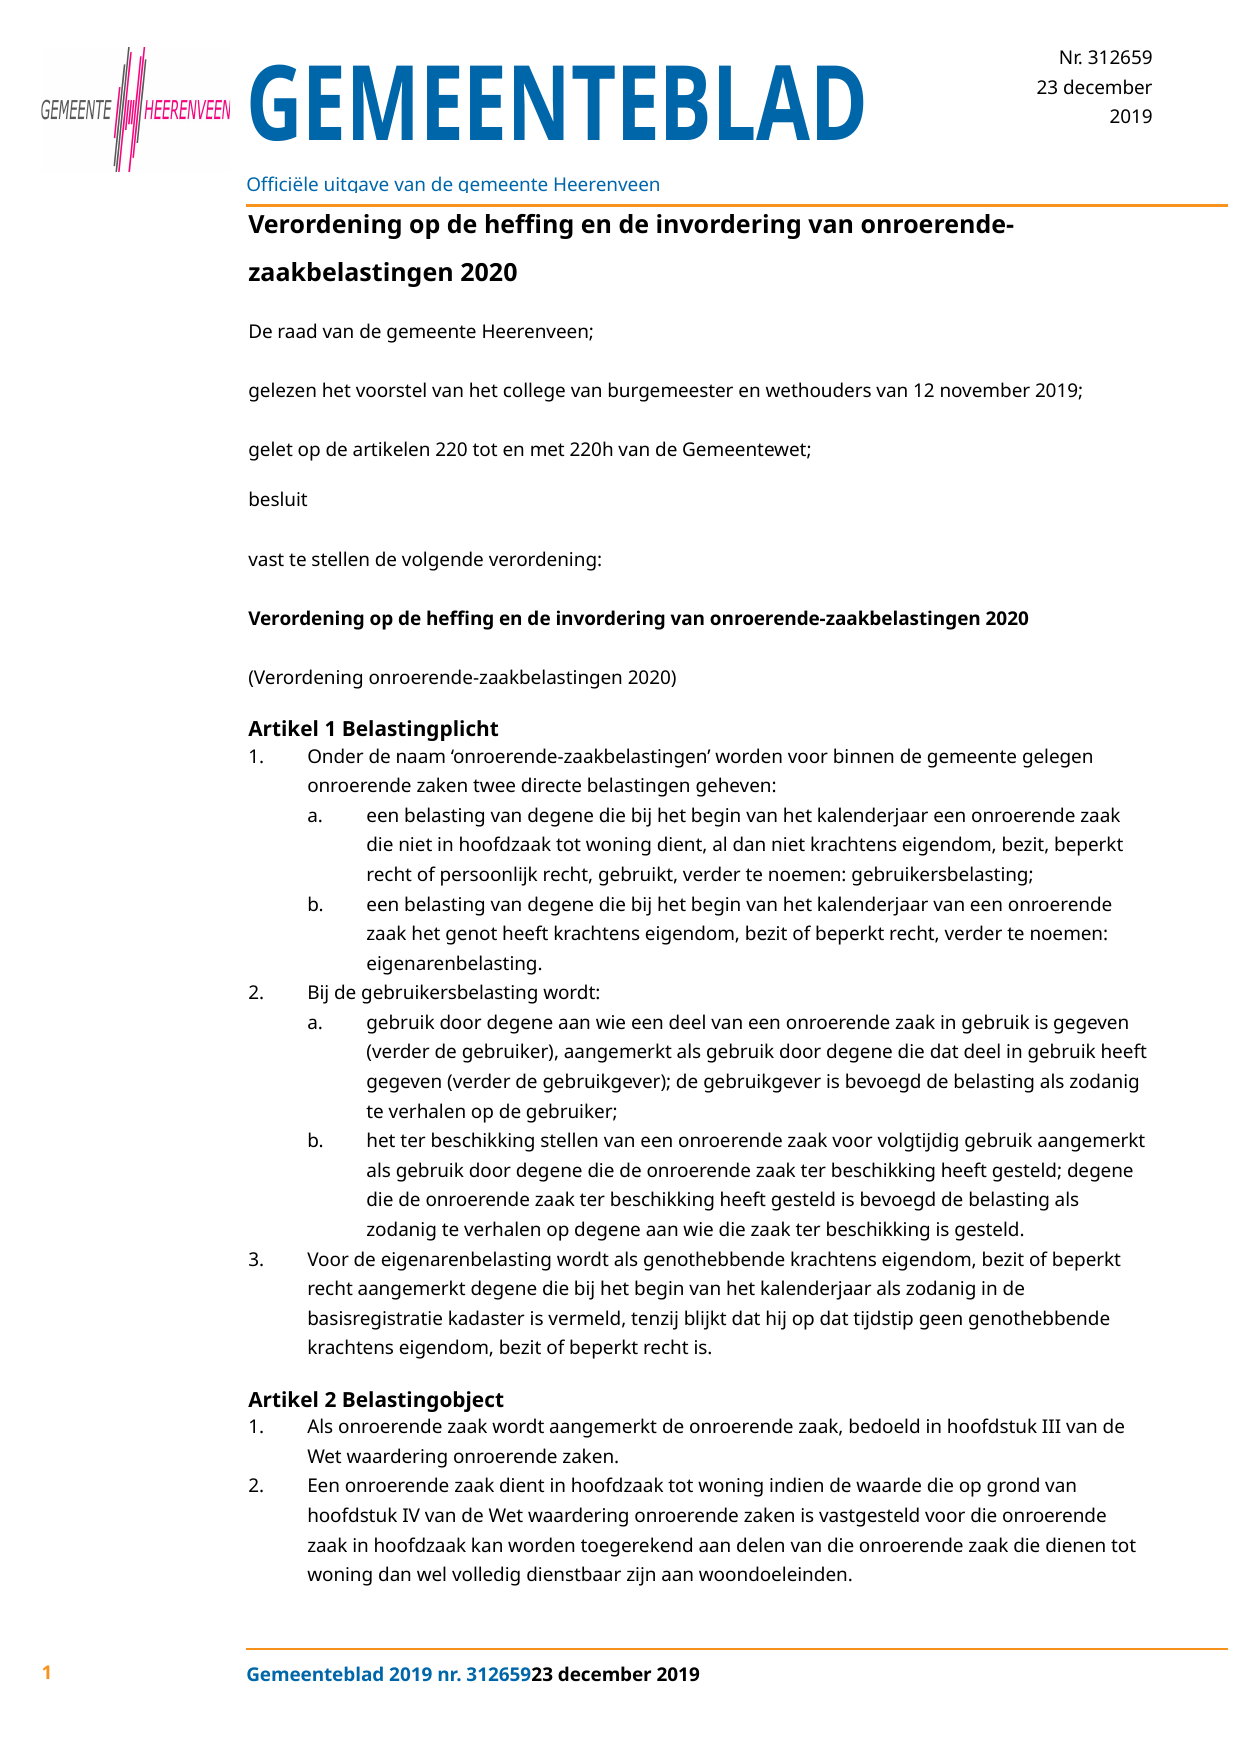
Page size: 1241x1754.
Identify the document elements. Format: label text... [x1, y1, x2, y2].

list Voor de eigenarenbelasting wordt als genothebbende krachtens eigendom, bezit of beperkt recht aangemerkt degene die bij het begin van het kalenderjaar als zodanig in de basisregistratie kadaster is vermeld, tenzij blijkt dat hij op dat tijdstip geen genothebbende krachtens eigendom, bezit of beperkt recht is. [248, 1246, 1152, 1360]
text Verordening op de heffing en de invordering van onroerende-zaakbelastingen 2020 [248, 605, 1152, 631]
list Bij de gebruikersbelasting wordt: [248, 979, 1152, 1005]
list gebruik door degene aan wie een deel van een onroerende zaak in gebruik is gegeven (verder de gebruiker), aangemerkt als gebruik door degene die dat deel in gebruik heeft gegeven (verder de gebruikgever); de gebruikgever is bevoegd de belasting als zodanig te verhalen op de gebruiker; [307, 1009, 1152, 1124]
text gelezen het voorstel van het college van burgemeester en wethouders van 12 november 2019; [248, 377, 1152, 403]
text De raad van de gemeente Heerenveen; [248, 318, 1152, 344]
list een belasting van degene die bij het begin van het kalenderjaar een onroerende zaak die niet in hoofdzaak tot woning dient, al dan niet krachtens eigendom, bezit, beperkt recht of persoonlijk recht, gebruikt, verder te noemen: gebruikersbelasting; [307, 802, 1152, 887]
text Artikel 2 Belastingobject [248, 1385, 1152, 1413]
list Als onroerende zaak wordt aangemerkt de onroerende zaak, bedoeld in hoofdstuk III van de Wet waardering onroerende zaken. [248, 1413, 1152, 1469]
picture [41, 47, 231, 172]
text vast te stellen de volgende verordening: [248, 546, 1152, 571]
text gelet op de artikelen 220 tot en met 220h van de Gemeentewet; [248, 436, 1152, 462]
list Onder de naam ‘onroerende-zaakbelastingen’ worden voor binnen de gemeente gelegen onroerende zaken twee directe belastingen geheven: [248, 743, 1152, 798]
text Verordening op de heffing en de invordering van onroerende-zaakbelastingen 2020 [248, 207, 1152, 288]
list Een onroerende zaak dient in hoofdzaak tot woning indien de waarde die op grond van hoofdstuk IV van de Wet waardering onroerende zaken is vastgesteld voor die onroerende zaak in hoofdzaak kan worden toegerekend aan delen van die onroerende zaak die dienen tot woning dan wel volledig dienstbaar zijn aan woondoeleinden. [248, 1473, 1152, 1587]
text (Verordening onroerende-zaakbelastingen 2020) [248, 664, 1152, 690]
text Artikel 1 Belastingplicht [248, 714, 1152, 743]
list het ter beschikking stellen van een onroerende zaak voor volgtijdig gebruik aangemerkt als gebruik door degene die de onroerende zaak ter beschikking heeft gesteld; degene die de onroerende zaak ter beschikking heeft gesteld is bevoegd de belasting als zodanig te verhalen op degene aan wie die zaak ter beschikking is gesteld. [307, 1127, 1152, 1242]
list een belasting van degene die bij het begin van het kalenderjaar van een onroerende zaak het genot heeft krachtens eigendom, bezit of beperkt recht, verder te noemen: eigenarenbelasting. [307, 891, 1152, 976]
text besluit [248, 487, 1152, 512]
